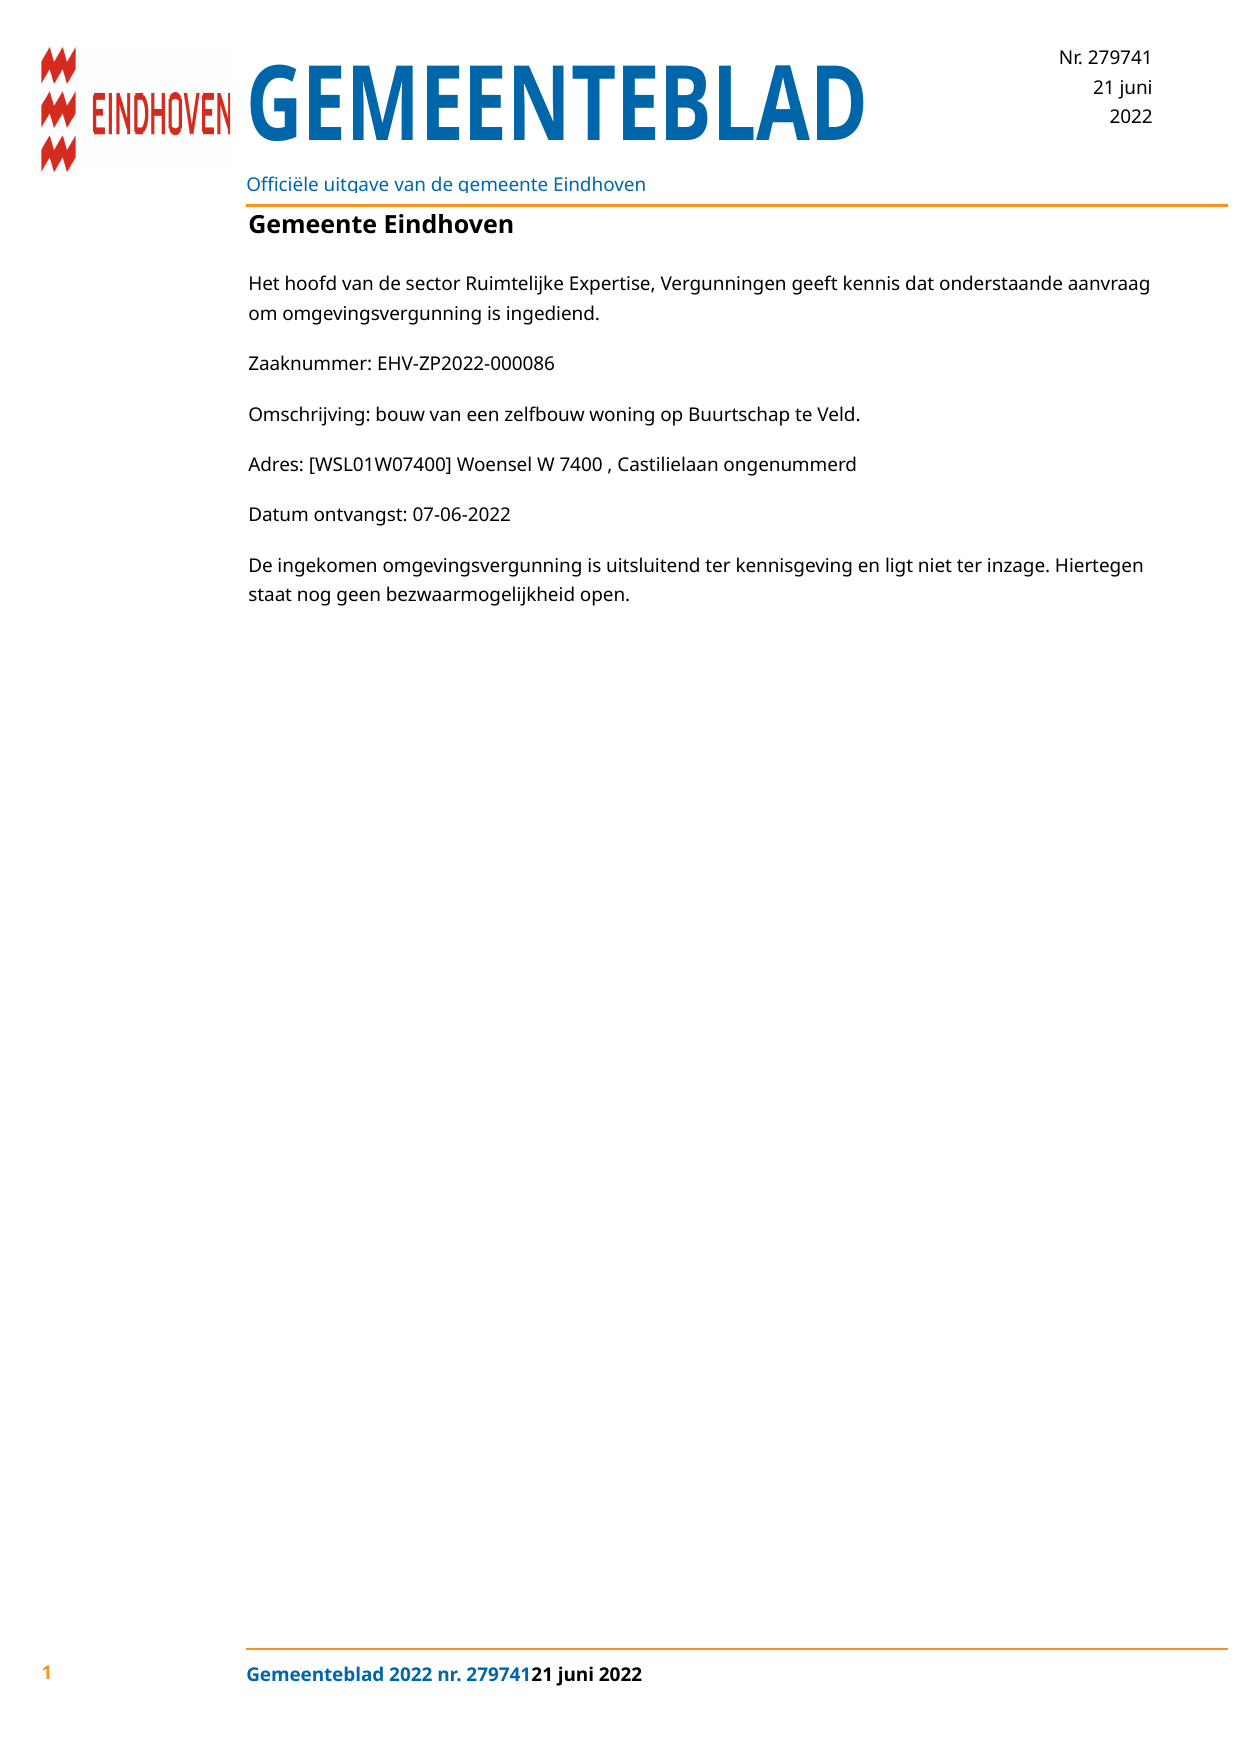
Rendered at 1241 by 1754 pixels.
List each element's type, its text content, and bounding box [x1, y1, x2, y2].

text Zaaknummer: EHV-ZP2022-000086 [248, 350, 1152, 376]
text Het hoofd van de sector Ruimtelijke Expertise, Vergunningen geeft kennis dat onderstaande aanvraag om omgevingsvergunning is ingediend. [248, 270, 1152, 326]
text De ingekomen omgevingsvergunning is uitsluitend ter kennisgeving en ligt niet ter inzage. Hiertegen staat nog geen bezwaarmogelijkheid open. [248, 552, 1152, 607]
text Omschrijving: bouw van een zelfbouw woning op Buurtschap te Veld. [248, 401, 1152, 426]
picture [41, 47, 231, 172]
text Gemeente Eindhoven [248, 207, 1152, 241]
text Adres: [WSL01W07400] Woensel W 7400 , Castilielaan ongenummerd [248, 451, 1152, 477]
text Datum ontvangst: 07-06-2022 [248, 502, 1152, 527]
